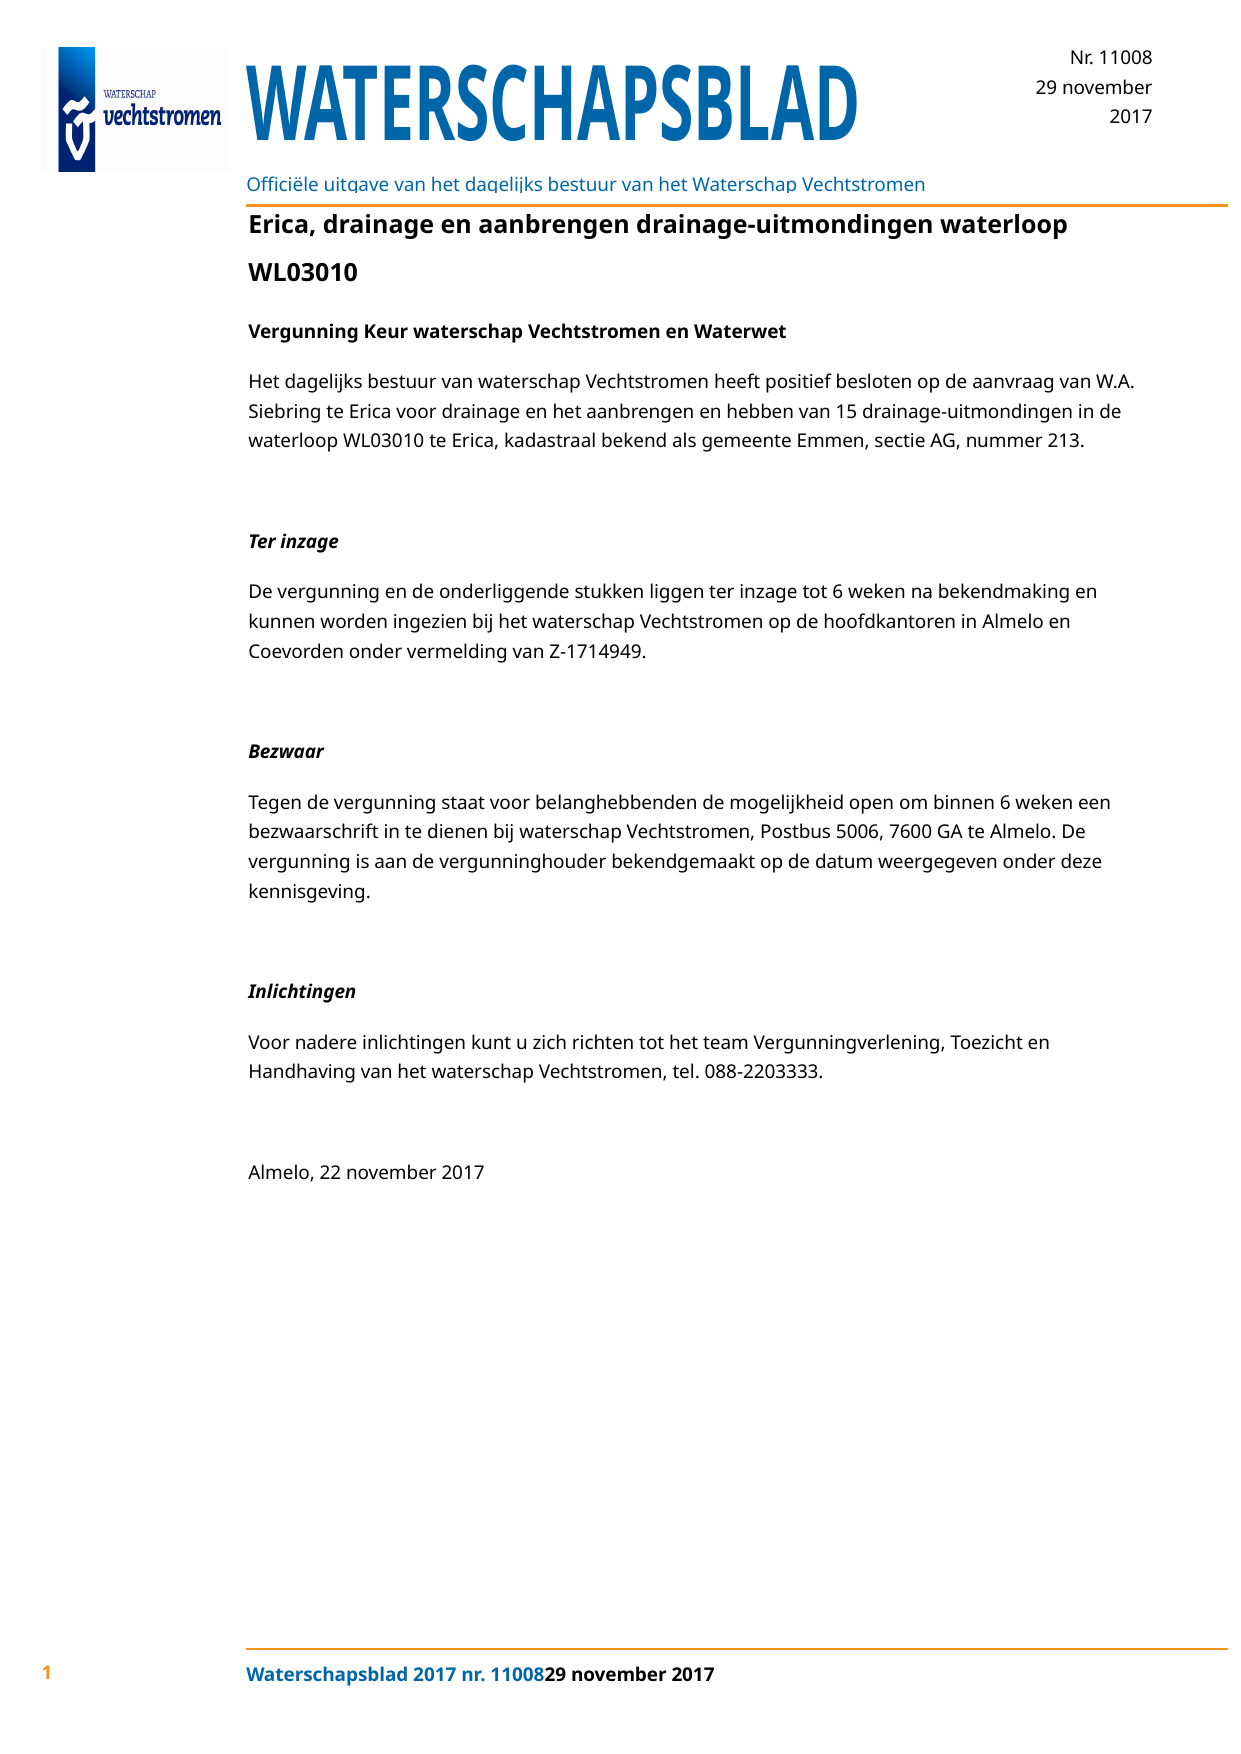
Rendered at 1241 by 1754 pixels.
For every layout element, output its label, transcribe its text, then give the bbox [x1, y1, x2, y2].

text Voor nadere inlichtingen kunt u zich richten tot het team Vergunningverlening, Toezicht en Handhaving van het waterschap Vechtstromen, tel. 088-2203333. [248, 1029, 1152, 1084]
text Ter inzage [248, 528, 1152, 554]
picture [41, 47, 231, 172]
text Bezwaar [248, 739, 1152, 764]
text Het dagelijks bestuur van waterschap Vechtstromen heeft positief besloten op de aanvraag van W.A. Siebring te Erica voor drainage en het aanbrengen en hebben van 15 drainage-uitmondingen in de waterloop WL03010 te Erica, kadastraal bekend als gemeente Emmen, sectie AG, nummer 213. [248, 368, 1152, 453]
text Vergunning Keur waterschap Vechtstromen en Waterwet [248, 318, 1152, 344]
text Almelo, 22 november 2017 [248, 1159, 1152, 1185]
text De vergunning en de onderliggende stukken liggen ter inzage tot 6 weken na bekendmaking en kunnen worden ingezien bij het waterschap Vechtstromen op de hoofdkantoren in Almelo en Coevorden onder vermelding van Z-1714949. [248, 579, 1152, 664]
text Inlichtingen [248, 979, 1152, 1004]
text Erica, drainage en aanbrengen drainage-uitmondingen waterloop WL03010 [248, 207, 1152, 288]
text Tegen de vergunning staat voor belanghebbenden de mogelijkheid open om binnen 6 weken een bezwaarschrift in te dienen bij waterschap Vechtstromen, Postbus 5006, 7600 GA te Almelo. De vergunning is aan de vergunninghouder bekendgemaakt op de datum weergegeven onder deze kennisgeving. [248, 789, 1152, 904]
